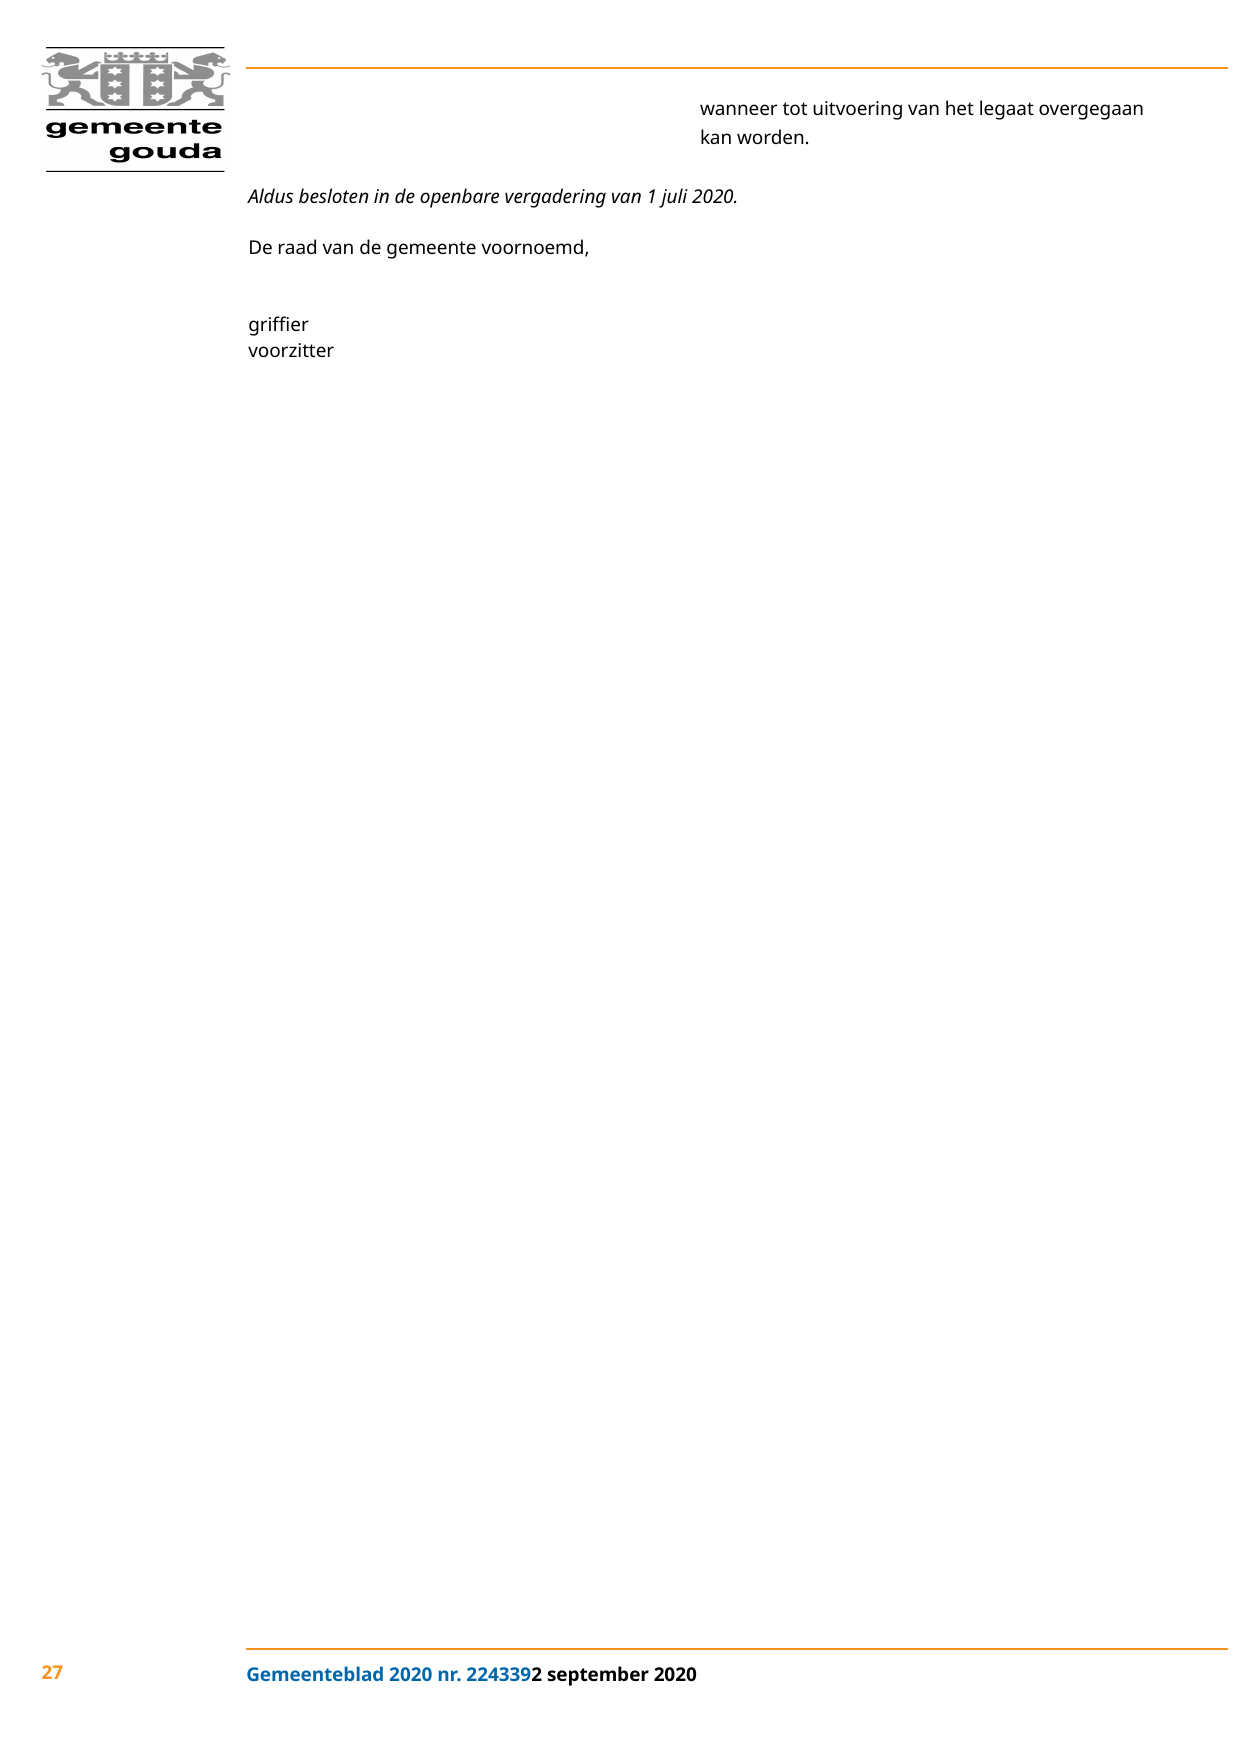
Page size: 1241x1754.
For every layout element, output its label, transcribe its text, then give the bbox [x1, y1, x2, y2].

table_cell wanneer tot uitvoering van het legaat overgegaan kan worden. [700, 95, 1152, 150]
text Aldus besloten in de openbare vergadering van 1 juli 2020. [248, 183, 1152, 209]
text voorzitter [248, 337, 1152, 363]
picture [41, 47, 231, 172]
table_cell [248, 95, 700, 150]
text De raad van de gemeente voornoemd, [248, 234, 1152, 260]
text griffier [248, 312, 1152, 337]
